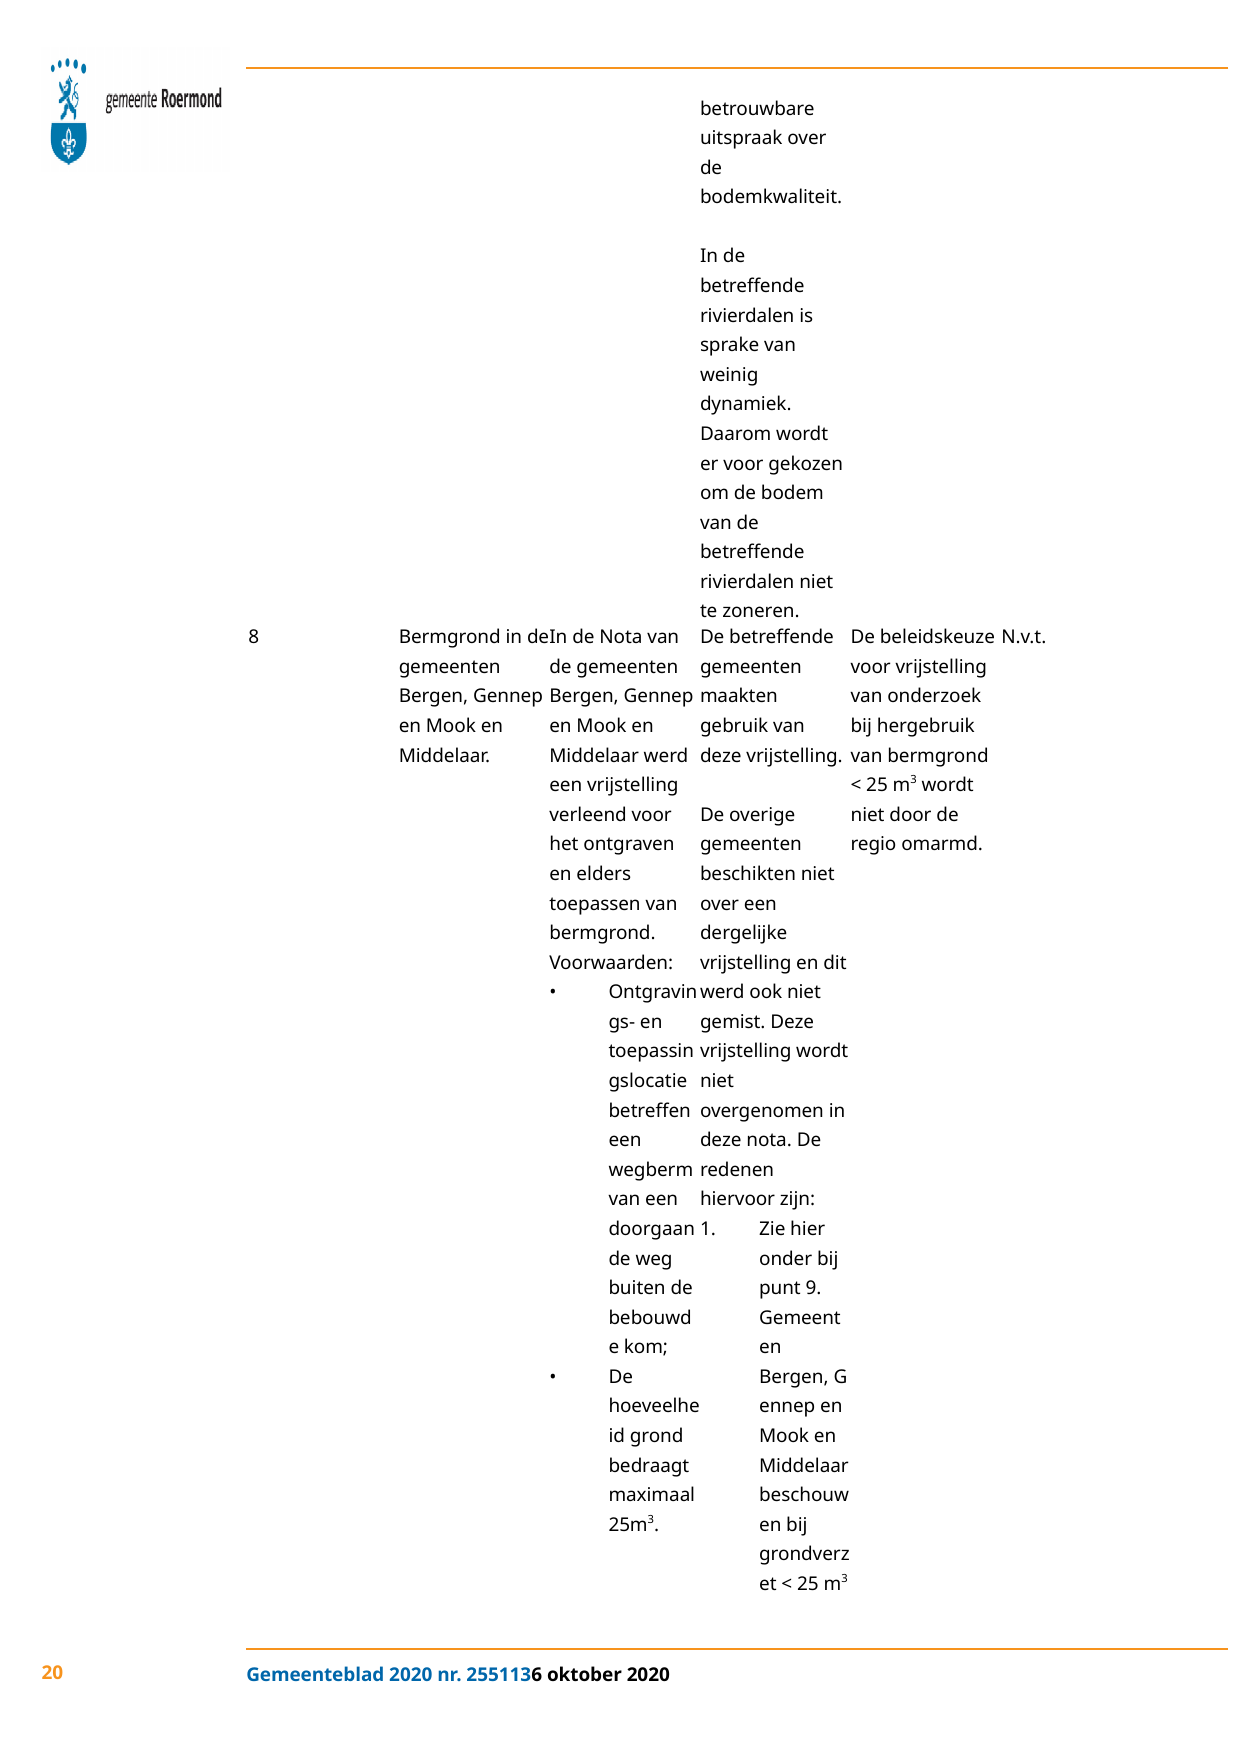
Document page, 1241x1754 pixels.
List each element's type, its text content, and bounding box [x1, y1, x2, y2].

table_cell De betreffende gemeenten maakten gebruik van deze vrijstelling. De overige gemeenten beschikten niet over een dergelijke vrijstelling en dit werd ook niet gemist. Deze vrijstelling wordt niet overgenomen in deze nota. De redenen hiervoor zijn: Zie hier onder bij punt 9. Gemeenten Bergen, Gennep en Mook en Middelaar beschouwen bij grondverzet < 25 m3 [700, 624, 850, 1596]
table_cell [248, 95, 398, 623]
table_cell De beleidskeuze voor vrijstelling van onderzoek bij hergebruik van bermgrond < 25 m3 wordt niet door de regio omarmd. [850, 624, 1001, 1596]
table_cell [399, 95, 549, 623]
table_cell [1001, 95, 1152, 623]
picture [41, 47, 231, 172]
table_cell [549, 95, 700, 623]
table_cell N.v.t. [1001, 624, 1152, 1596]
table_cell [248, 624, 398, 1596]
table_cell In de Nota van de gemeenten Bergen, Gennep en Mook en Middelaar werd een vrijstelling verleend voor het ontgraven en elders toepassen van bermgrond. Voorwaarden: Ontgravings- en toepassingslocatie betreffen een wegberm van een doorgaande weg buiten de bebouwde kom; De hoeveelheid grond bedraagt maximaal 25m3. [549, 624, 700, 1596]
table_cell betrouwbare uitspraak over de bodemkwaliteit. In de betreffende rivierdalen is sprake van weinig dynamiek. Daarom wordt er voor gekozen om de bodem van de betreffende rivierdalen niet te zoneren. [700, 95, 850, 623]
table_cell Bermgrond in de gemeenten Bergen, Gennep en Mook en Middelaar. [399, 624, 549, 1596]
table_cell [850, 95, 1001, 623]
